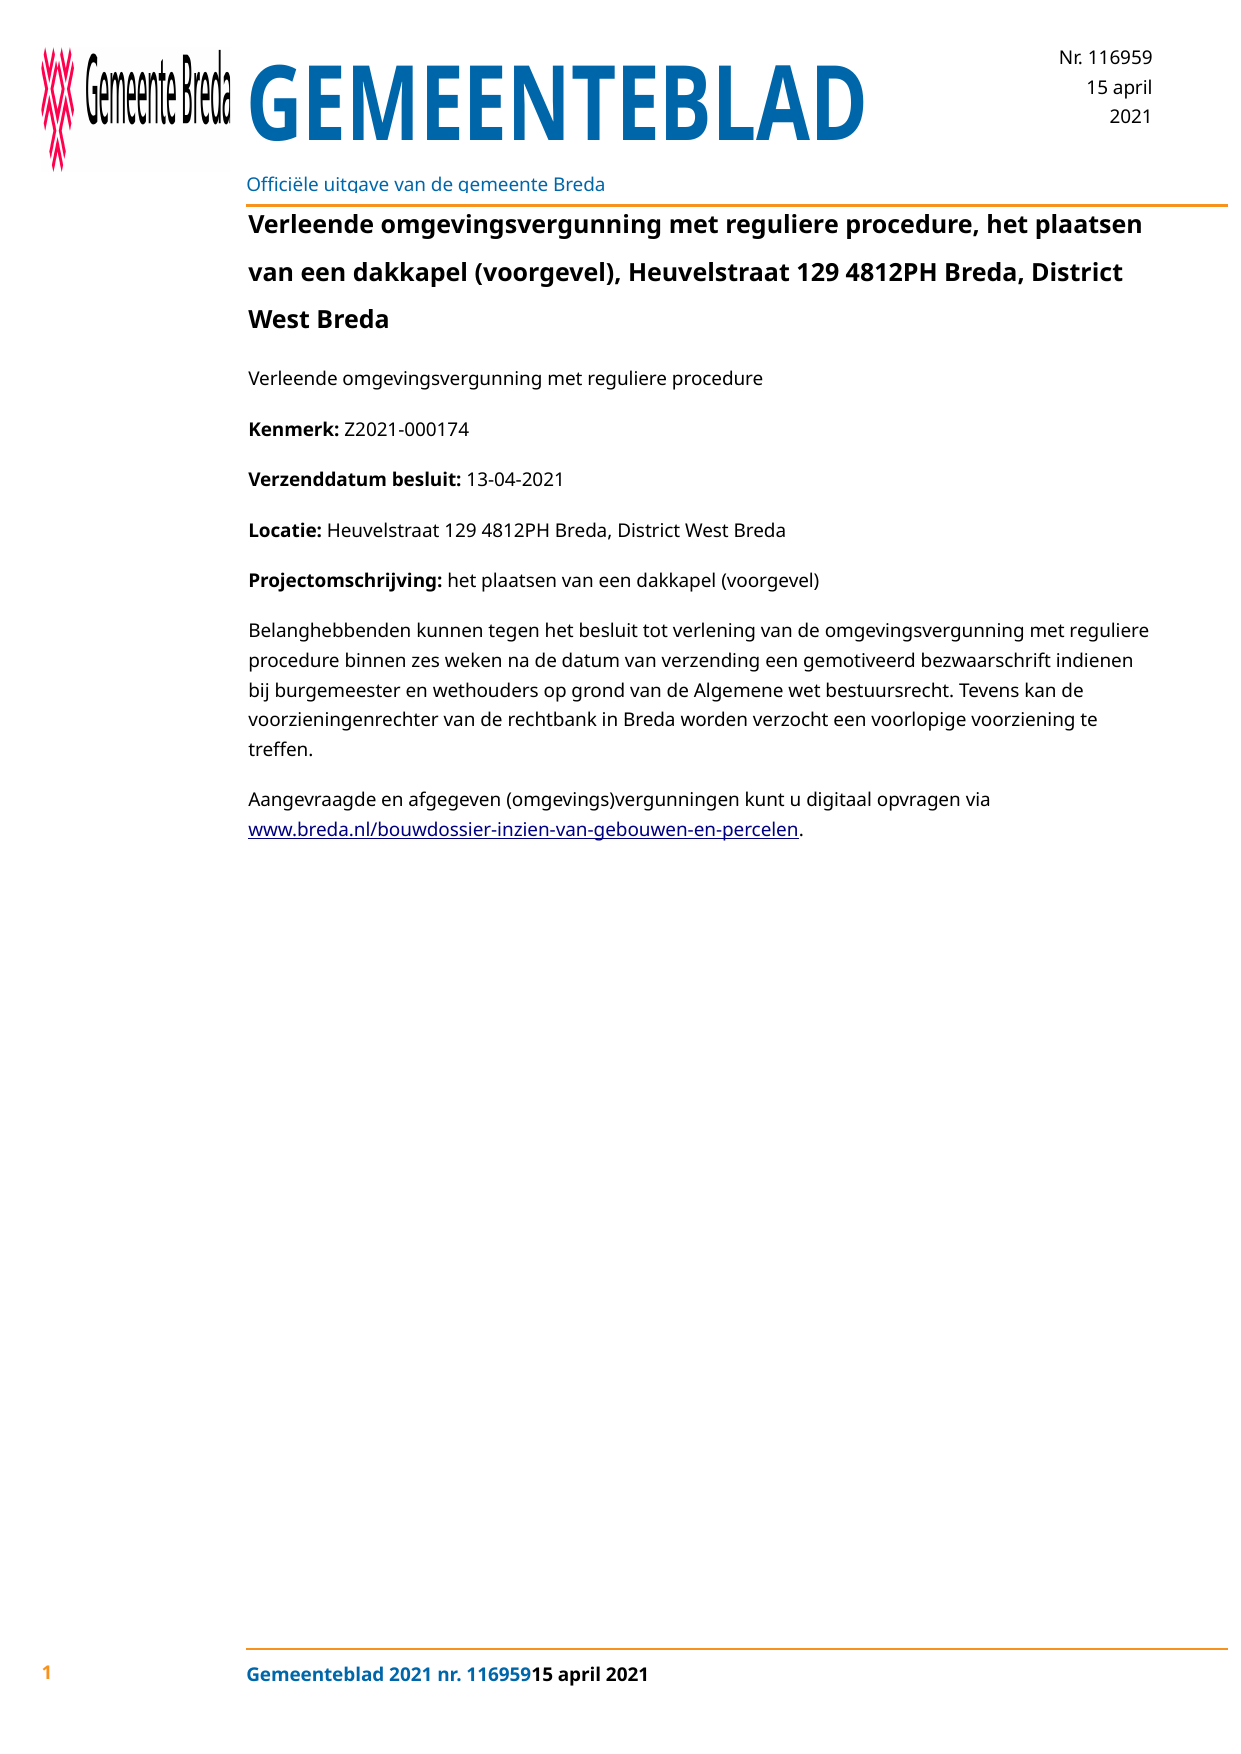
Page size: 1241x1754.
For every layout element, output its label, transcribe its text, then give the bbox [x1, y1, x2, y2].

text Belanghebbenden kunnen tegen het besluit tot verlening van de omgevingsvergunning met reguliere procedure binnen zes weken na de datum van verzending een gemotiveerd bezwaarschrift indienen bij burgemeester en wethouders op grond van de Algemene wet bestuursrecht. Tevens kan de voorzieningenrechter van de rechtbank in Breda worden verzocht een voorlopige voorziening te treffen. [248, 618, 1152, 762]
picture [41, 47, 231, 172]
text Kenmerk: Z2021-000174 [248, 416, 1152, 442]
text Aangevraagde en afgegeven (omgevings)vergunningen kunt u digitaal opvragen via www.breda.nl/bouwdossier-inzien-van-gebouwen-en-percelen. [248, 786, 1152, 842]
text Verleende omgevingsvergunning met reguliere procedure [248, 366, 1152, 391]
text Verzenddatum besluit: 13-04-2021 [248, 466, 1152, 492]
text Locatie: Heuvelstraat 129 4812PH Breda, District West Breda [248, 517, 1152, 542]
text Verleende omgevingsvergunning met reguliere procedure, het plaatsen van een dakkapel (voorgevel), Heuvelstraat 129 4812PH Breda, District West Breda [248, 207, 1152, 336]
text Projectomschrijving: het plaatsen van een dakkapel (voorgevel) [248, 567, 1152, 593]
